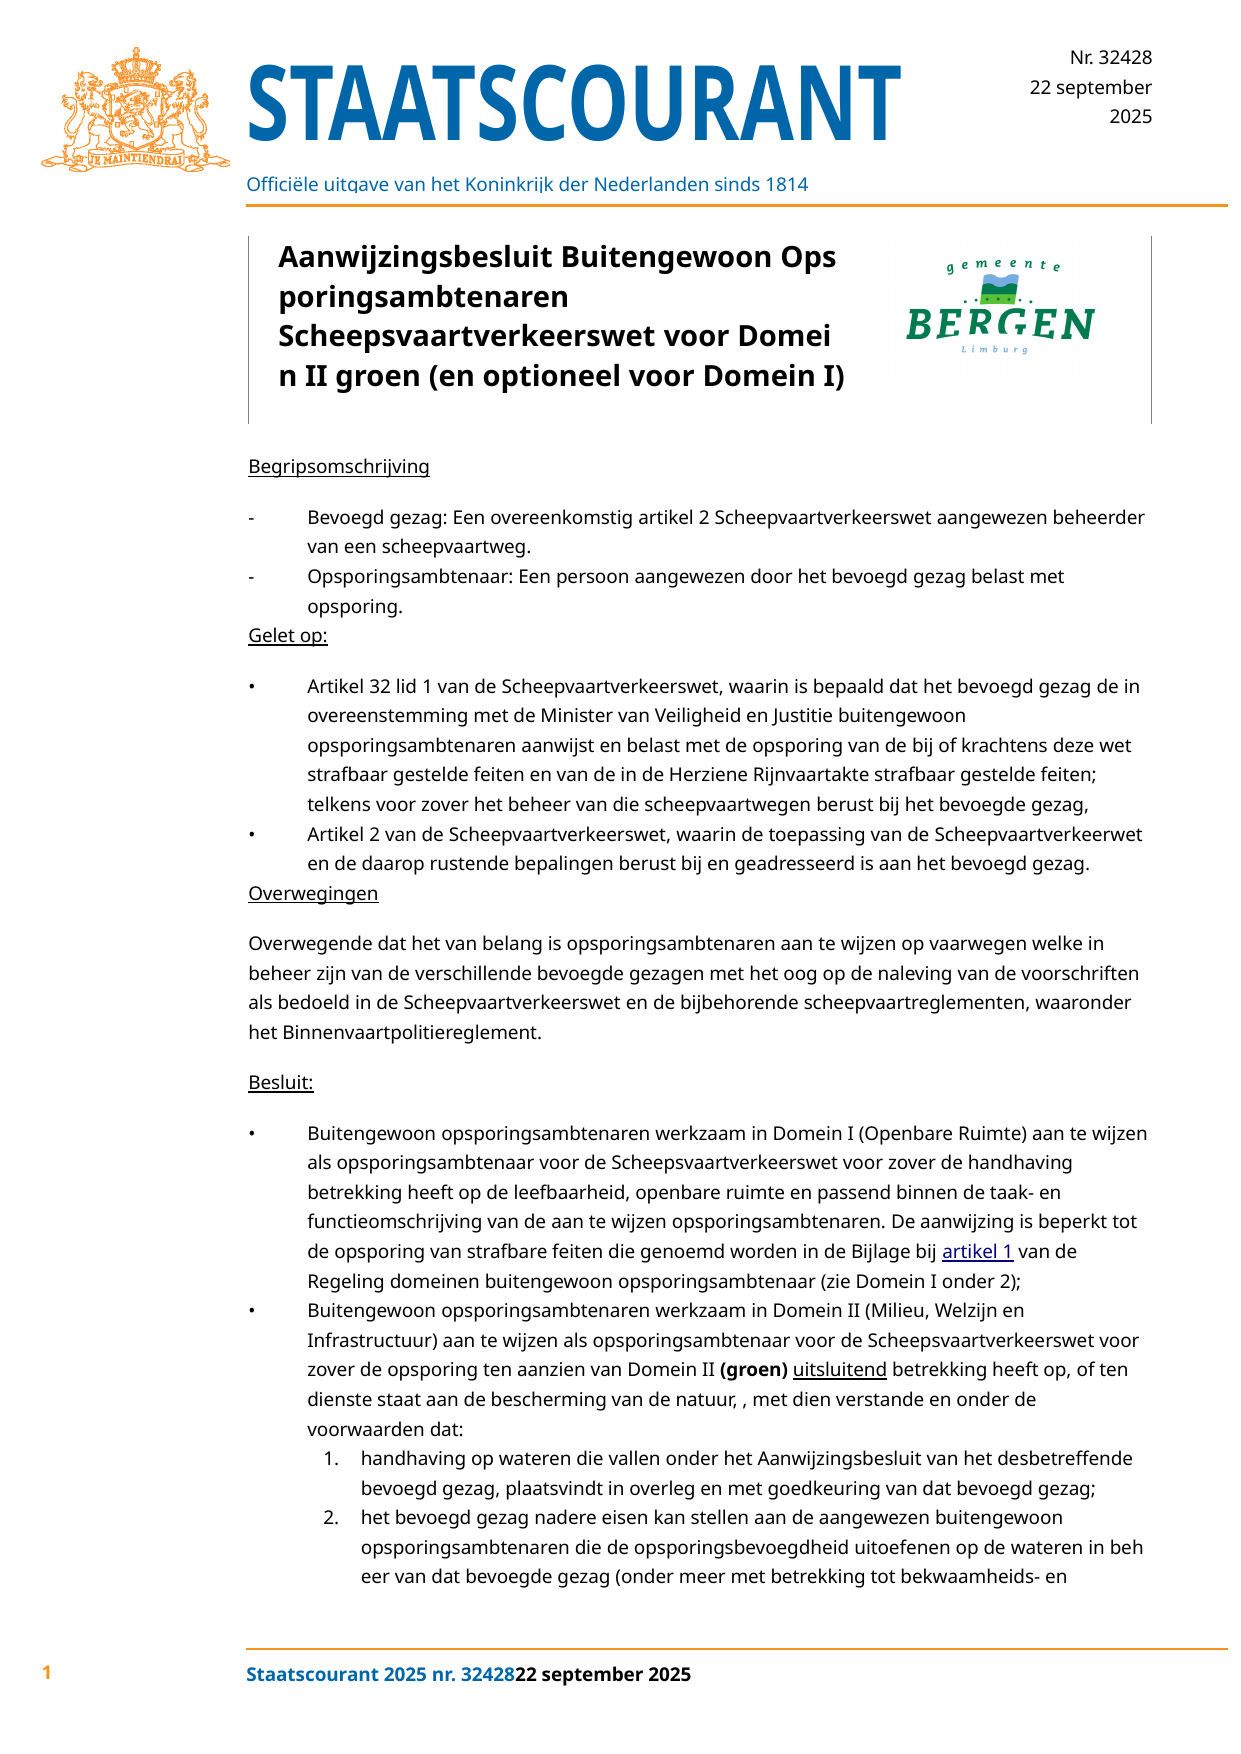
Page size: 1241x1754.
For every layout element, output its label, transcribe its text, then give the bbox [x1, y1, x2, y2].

table_header Aanwijzingsbesluit Buitengewoon Opsporingsambtenaren Scheepsvaartverkeerswet voor Domein II groen (en optioneel voor Domein I) [249, 236, 850, 424]
list Buitengewoon opsporingsambtenaren werkzaam in Domein I (Openbare Ruimte) aan te wijzen als opsporingsambtenaar voor de Scheepsvaartverkeerswet voor zover de handhaving betrekking heeft op de leefbaarheid, openbare ruimte en passend binnen de taak- en functieomschrijving van de aan te wijzen opsporingsambtenaren. De aanwijzing is beperkt tot de opsporing van strafbare feiten die genoemd worden in de Bijlage bij artikel 1 van de Regeling domeinen buitengewoon opsporingsambtenaar (zie Domein I onder 2); [248, 1120, 1152, 1293]
list Opsporingsambtenaar: Een persoon aangewezen door het bevoegd gezag belast met opsporing. [248, 563, 1152, 618]
table_header [850, 236, 1151, 424]
list Bevoegd gezag: Een overeenkomstig artikel 2 Scheepvaartverkeerswet aangewezen beheerder van een scheepvaartweg. [248, 504, 1152, 559]
list Artikel 2 van de Scheepvaartverkeerswet, waarin de toepassing van de Scheepvaartverkeerwet en de daarop rustende bepalingen berust bij en geadresseerd is aan het bevoegd gezag. [248, 821, 1152, 876]
list Artikel 32 lid 1 van de Scheepvaartverkeerswet, waarin is bepaald dat het bevoegd gezag de in overeenstemming met de Minister van Veiligheid en Justitie buitengewoon opsporingsambtenaren aanwijst en belast met de opsporing van de bij of krachtens deze wet strafbaar gestelde feiten en van de in de Herziene Rijnvaartakte strafbaar gestelde feiten; telkens voor zover het beheer van die scheepvaartwegen berust bij het bevoegde gezag, [248, 673, 1152, 817]
picture [882, 236, 1119, 378]
text Besluit: [248, 1069, 1152, 1095]
list handhaving op wateren die vallen onder het Aanwijzingsbesluit van het desbetreffende bevoegd gezag, plaatsvindt in overleg en met goedkeuring van dat bevoegd gezag; [323, 1445, 1152, 1501]
list voorwaarden dat: [248, 1416, 1152, 1441]
text Overwegingen [248, 880, 1152, 906]
list Buitengewoon opsporingsambtenaren werkzaam in Domein II (Milieu, Welzijn en Infrastructuur) aan te wijzen als opsporingsambtenaar voor de Scheepsvaartverkeerswet voor zover de opsporing ten aanzien van Domein II (groen) uitsluitend betrekking heeft op, of ten dienste staat aan de bescherming van de natuur, , met dien verstande en onder de [248, 1297, 1152, 1412]
list het bevoegd gezag nadere eisen kan stellen aan de aangewezen buitengewoon opsporingsambtenaren die de opsporingsbevoegdheid uitoefenen op de wateren in beheer van dat bevoegde gezag (onder meer met betrekking tot bekwaamheids- en [323, 1504, 1152, 1589]
text Overwegende dat het van belang is opsporingsambtenaren aan te wijzen op vaarwegen welke in beheer zijn van de verschillende bevoegde gezagen met het oog op de naleving van de voorschriften als bedoeld in de Scheepvaartverkeerswet en de bijbehorende scheepvaartreglementen, waaronder het Binnenvaartpolitiereglement. [248, 930, 1152, 1045]
text Gelet op: [248, 622, 1152, 648]
text Begripsomschrijving [248, 454, 1152, 479]
picture [41, 47, 231, 172]
